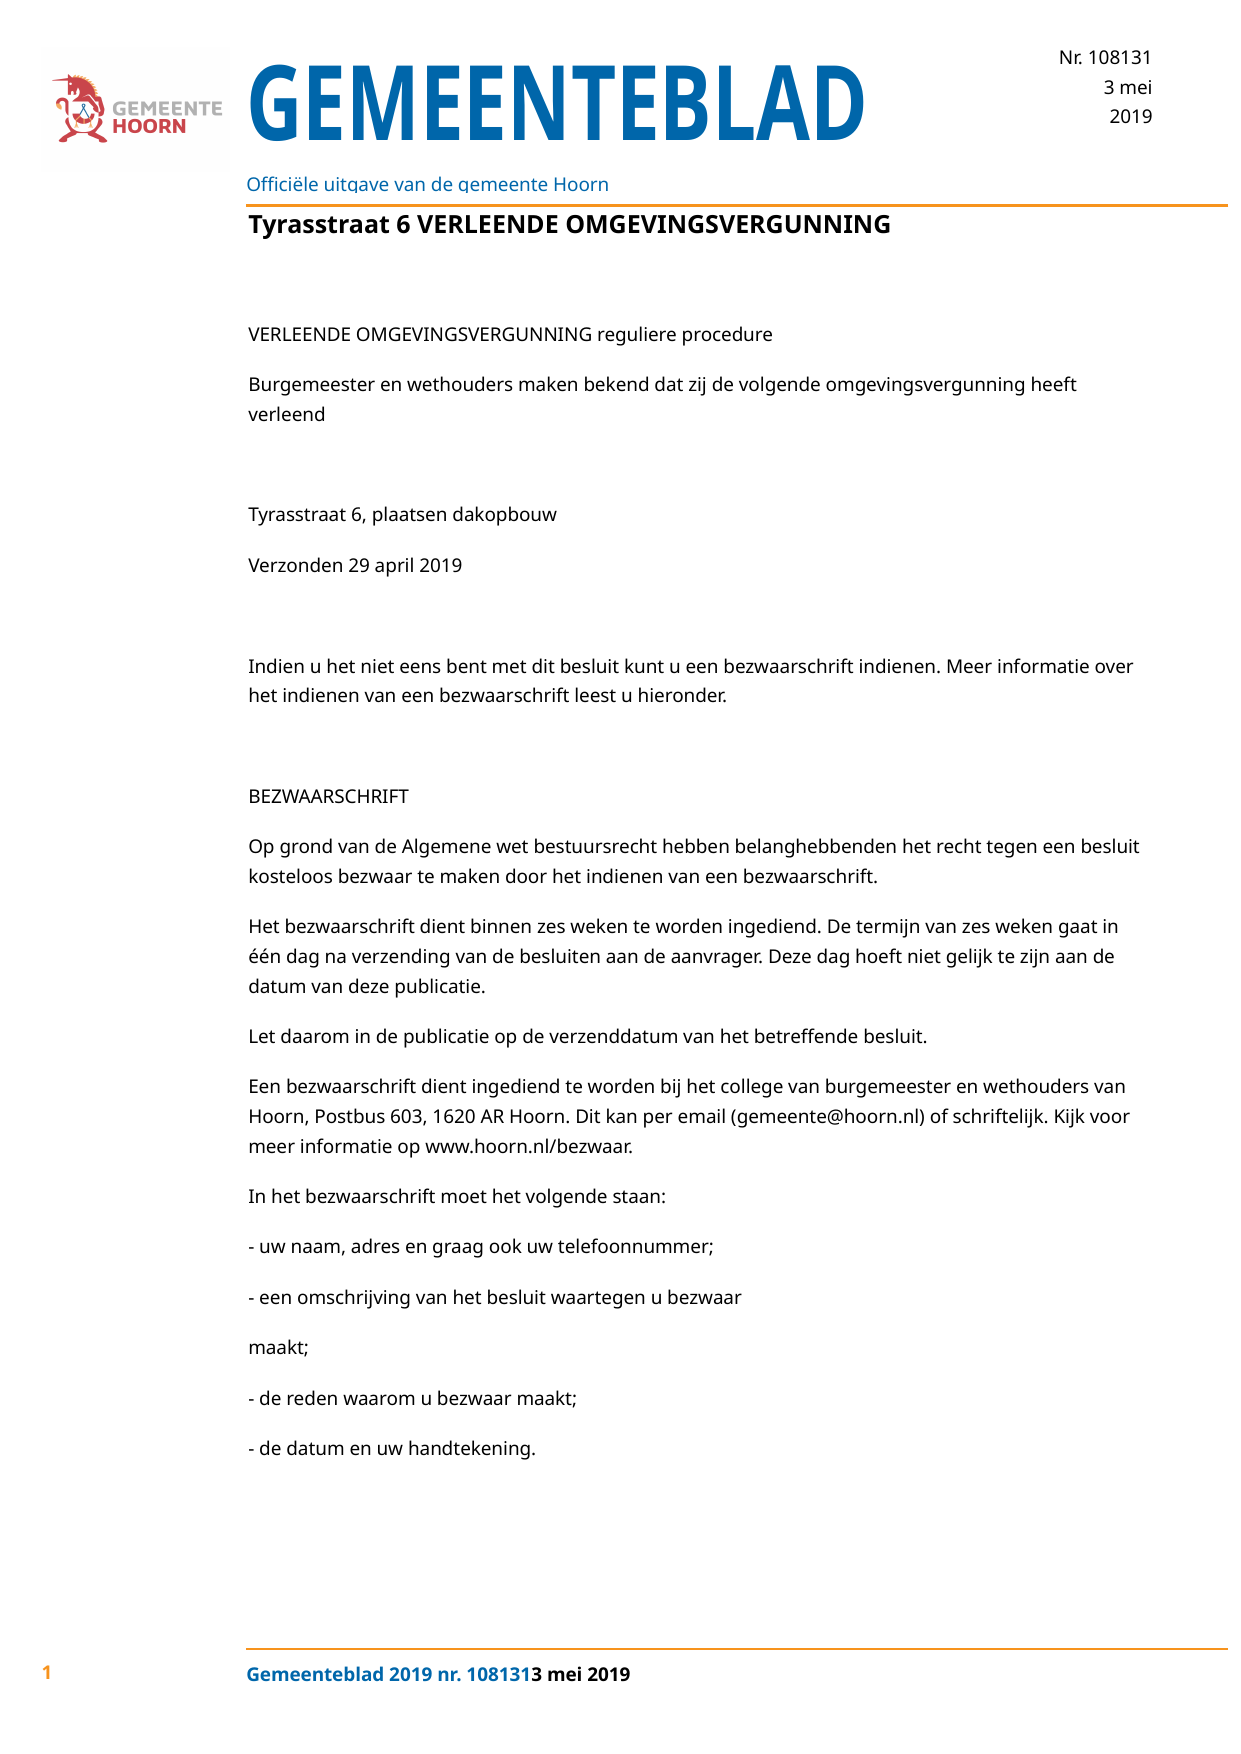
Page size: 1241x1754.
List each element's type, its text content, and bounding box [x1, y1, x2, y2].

text Let daarom in de publicatie op de verzenddatum van het betreffende besluit. [248, 1023, 1152, 1049]
text - uw naam, adres en graag ook uw telefoonnummer; [248, 1234, 1152, 1259]
text Verzonden 29 april 2019 [248, 552, 1152, 578]
text - een omschrijving van het besluit waartegen u bezwaar [248, 1284, 1152, 1310]
text Op grond van de Algemene wet bestuursrecht hebben belanghebbenden het recht tegen een besluit kosteloos bezwaar te maken door het indienen van een bezwaarschrift. [248, 834, 1152, 889]
text maakt; [248, 1334, 1152, 1360]
text BEZWAARSCHRIFT [248, 783, 1152, 809]
text Burgemeester en wethouders maken bekend dat zij de volgende omgevingsvergunning heeft verleend [248, 371, 1152, 426]
text Indien u het niet eens bent met dit besluit kunt u een bezwaarschrift indienen. Meer informatie over het indienen van een bezwaarschrift leest u hieronder. [248, 653, 1152, 708]
text In het bezwaarschrift moet het volgende staan: [248, 1183, 1152, 1209]
text Een bezwaarschrift dient ingediend te worden bij het college van burgemeester en wethouders van Hoorn, Postbus 603, 1620 AR Hoorn. Dit kan per email (gemeente@hoorn.nl) of schriftelijk. Kijk voor meer informatie op www.hoorn.nl/bezwaar. [248, 1074, 1152, 1158]
text - de reden waarom u bezwaar maakt; [248, 1385, 1152, 1411]
picture [41, 47, 231, 172]
text - de datum en uw handtekening. [248, 1435, 1152, 1461]
text Tyrasstraat 6 VERLEENDE OMGEVINGSVERGUNNING [248, 207, 1152, 241]
text Het bezwaarschrift dient binnen zes weken te worden ingediend. De termijn van zes weken gaat in één dag na verzending van de besluiten aan de aanvrager. Deze dag hoeft niet gelijk te zijn aan de datum van deze publicatie. [248, 914, 1152, 998]
text Tyrasstraat 6, plaatsen dakopbouw [248, 502, 1152, 527]
text VERLEENDE OMGEVINGSVERGUNNING reguliere procedure [248, 321, 1152, 346]
